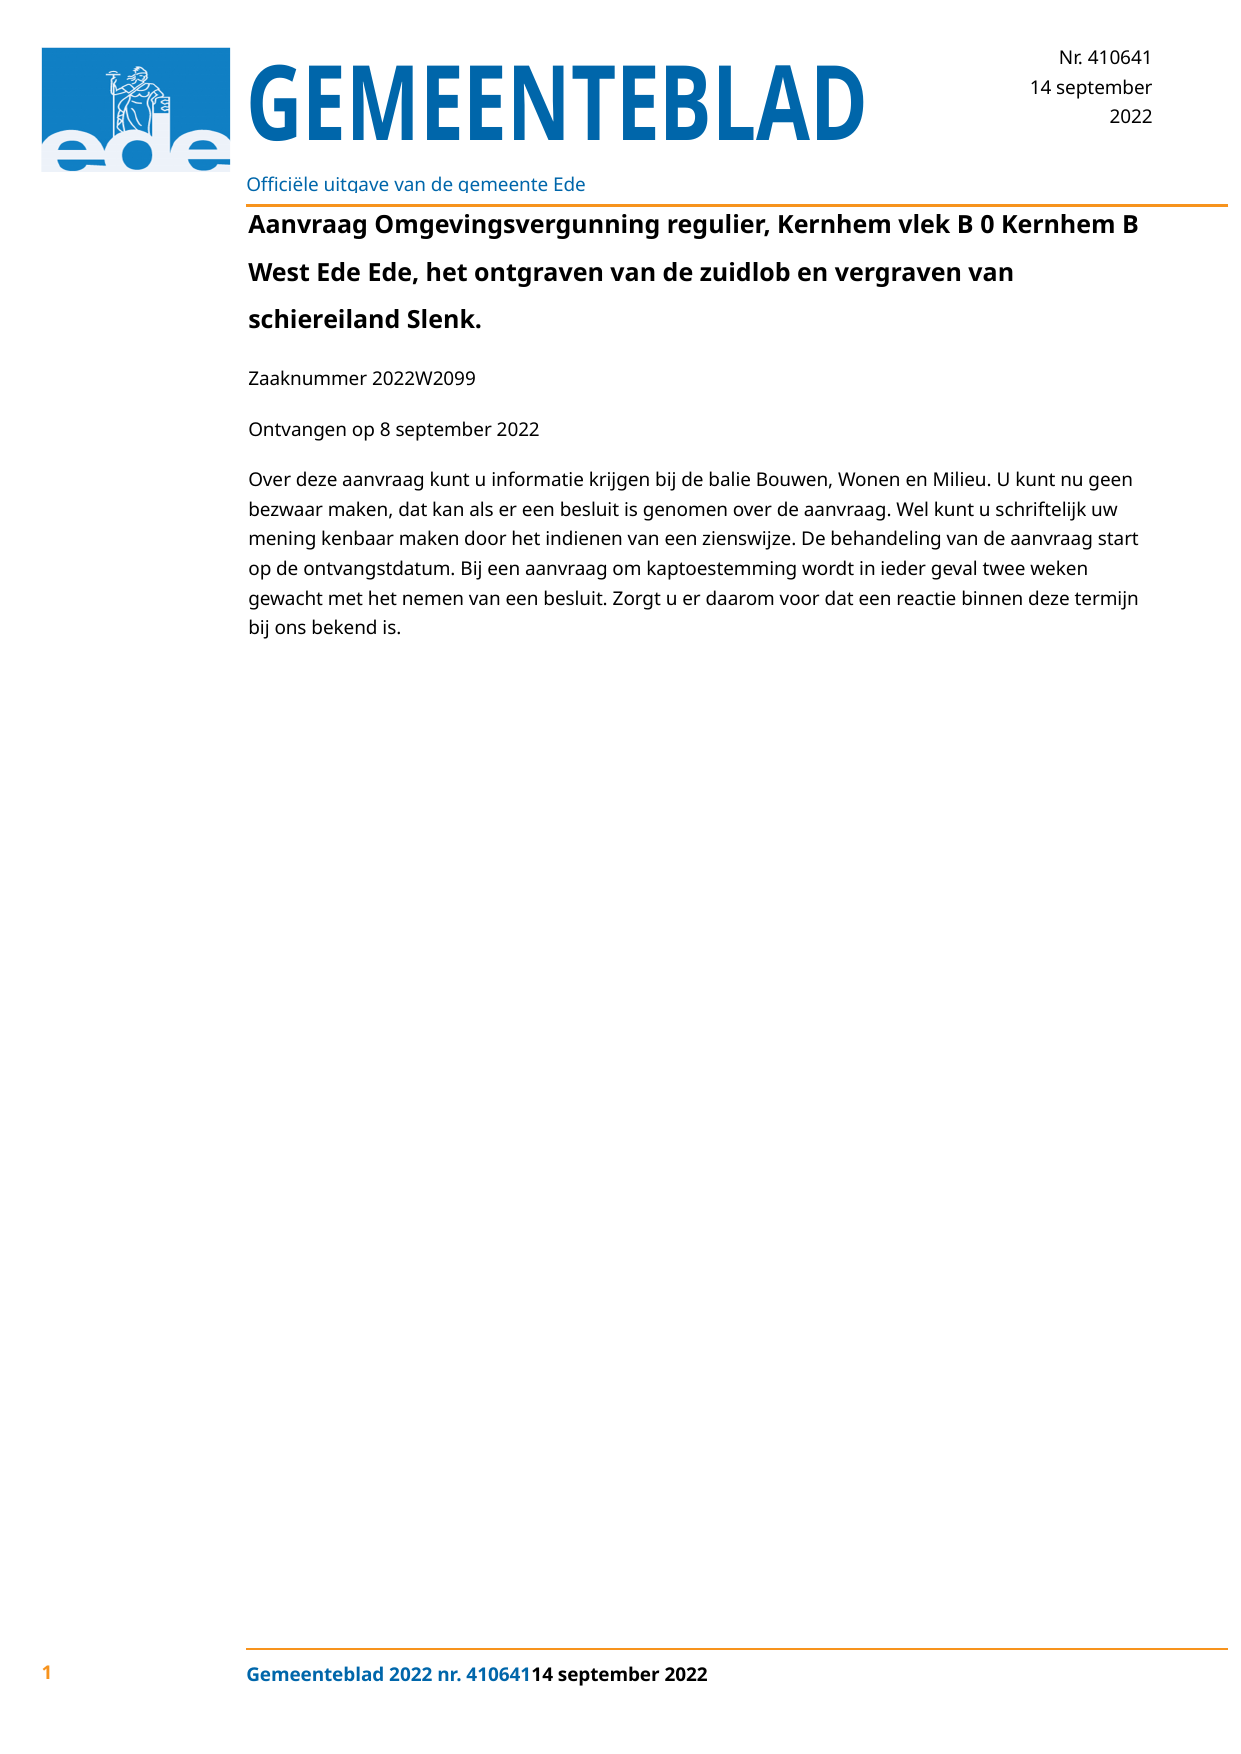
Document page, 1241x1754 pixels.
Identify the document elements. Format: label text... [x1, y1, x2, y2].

text Over deze aanvraag kunt u informatie krijgen bij de balie Bouwen, Wonen en Milieu. U kunt nu geen bezwaar maken, dat kan als er een besluit is genomen over de aanvraag. Wel kunt u schriftelijk uw mening kenbaar maken door het indienen van een zienswijze. De behandeling van de aanvraag start op de ontvangstdatum. Bij een aanvraag om kaptoestemming wordt in ieder geval twee weken gewacht met het nemen van een besluit. Zorgt u er daarom voor dat een reactie binnen deze termijn bij ons bekend is. [248, 466, 1152, 640]
text Aanvraag Omgevingsvergunning regulier, Kernhem vlek B 0 Kernhem B West Ede Ede, het ontgraven van de zuidlob en vergraven van schiereiland Slenk. [248, 207, 1152, 336]
text Zaaknummer 2022W2099 [248, 366, 1152, 391]
picture [41, 47, 231, 172]
text Ontvangen op 8 september 2022 [248, 416, 1152, 442]
